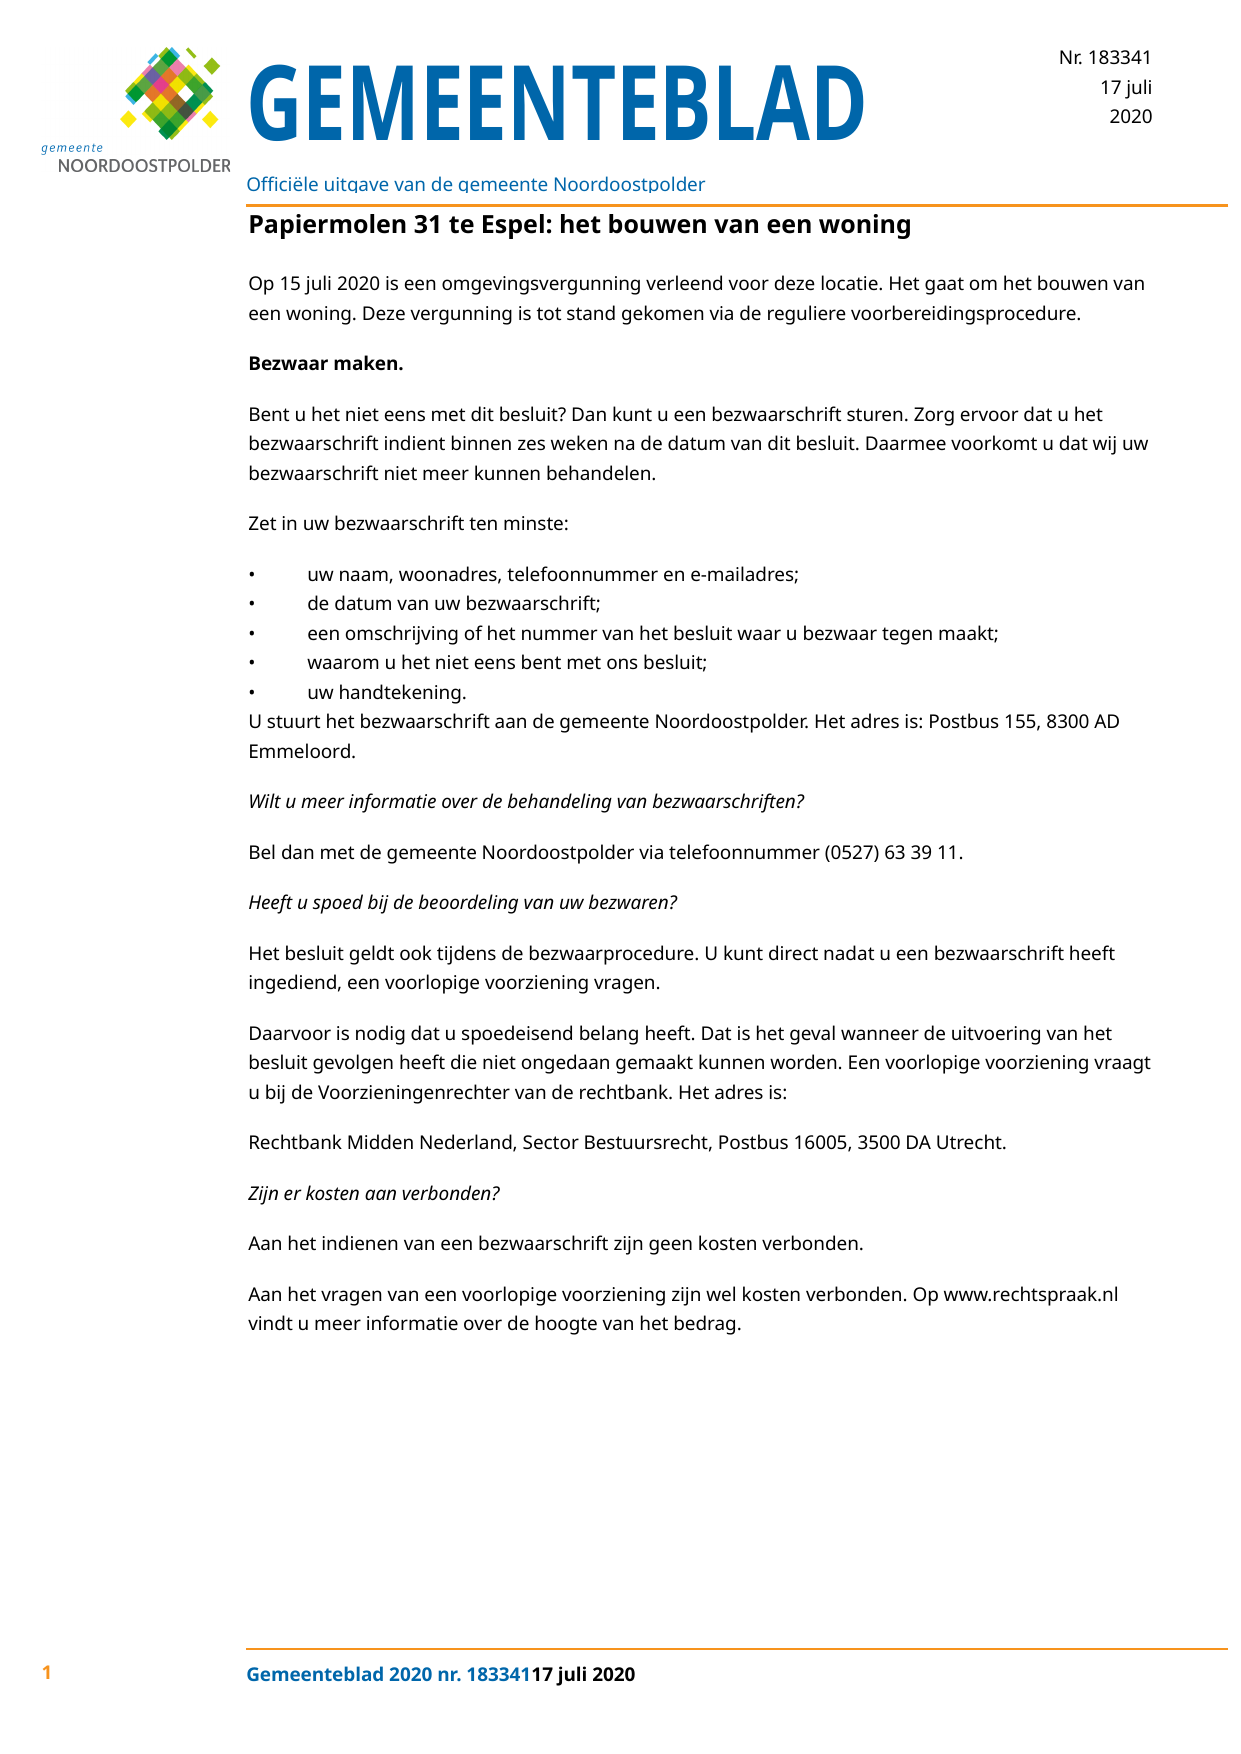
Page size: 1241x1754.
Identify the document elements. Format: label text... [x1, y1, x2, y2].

list waarom u het niet eens bent met ons besluit; [248, 649, 1152, 675]
text Het besluit geldt ook tijdens de bezwaarprocedure. U kunt direct nadat u een bezwaarschrift heeft ingediend, een voorlopige voorziening vragen. [248, 940, 1152, 995]
text Aan het vragen van een voorlopige voorziening zijn wel kosten verbonden. Op www.rechtspraak.nl vindt u meer informatie over de hoogte van het bedrag. [248, 1281, 1152, 1336]
list een omschrijving of het nummer van het besluit waar u bezwaar tegen maakt; [248, 620, 1152, 646]
text Bezwaar maken. [248, 350, 1152, 376]
text Papiermolen 31 te Espel: het bouwen van een woning [248, 207, 1152, 241]
list uw naam, woonadres, telefoonnummer en e-mailadres; [248, 561, 1152, 586]
list uw handtekening. [248, 679, 1152, 705]
picture [41, 47, 231, 172]
text Wilt u meer informatie over de behandeling van bezwaarschriften? [248, 789, 1152, 814]
text Bel dan met de gemeente Noordoostpolder via telefoonnummer (0527) 63 39 11. [248, 839, 1152, 865]
text Heeft u spoed bij de beoordeling van uw bezwaren? [248, 889, 1152, 915]
text Bent u het niet eens met dit besluit? Dan kunt u een bezwaarschrift sturen. Zorg ervoor dat u het bezwaarschrift indient binnen zes weken na de datum van dit besluit. Daarmee voorkomt u dat wij uw bezwaarschrift niet meer kunnen behandelen. [248, 401, 1152, 486]
text Rechtbank Midden Nederland, Sector Bestuursrecht, Postbus 16005, 3500 DA Utrecht. [248, 1129, 1152, 1155]
text Op 15 juli 2020 is een omgevingsvergunning verleend voor deze locatie. Het gaat om het bouwen van een woning. Deze vergunning is tot stand gekomen via de reguliere voorbereidingsprocedure. [248, 270, 1152, 326]
text U stuurt het bezwaarschrift aan de gemeente Noordoostpolder. Het adres is: Postbus 155, 8300 AD Emmeloord. [248, 709, 1152, 764]
list de datum van uw bezwaarschrift; [248, 590, 1152, 616]
text Daarvoor is nodig dat u spoedeisend belang heeft. Dat is het geval wanneer de uitvoering van het besluit gevolgen heeft die niet ongedaan gemaakt kunnen worden. Een voorlopige voorziening vraagt u bij de Voorzieningenrechter van de rechtbank. Het adres is: [248, 1020, 1152, 1105]
text Zijn er kosten aan verbonden? [248, 1180, 1152, 1206]
text Aan het indienen van een bezwaarschrift zijn geen kosten verbonden. [248, 1230, 1152, 1256]
text Zet in uw bezwaarschrift ten minste: [248, 510, 1152, 536]
